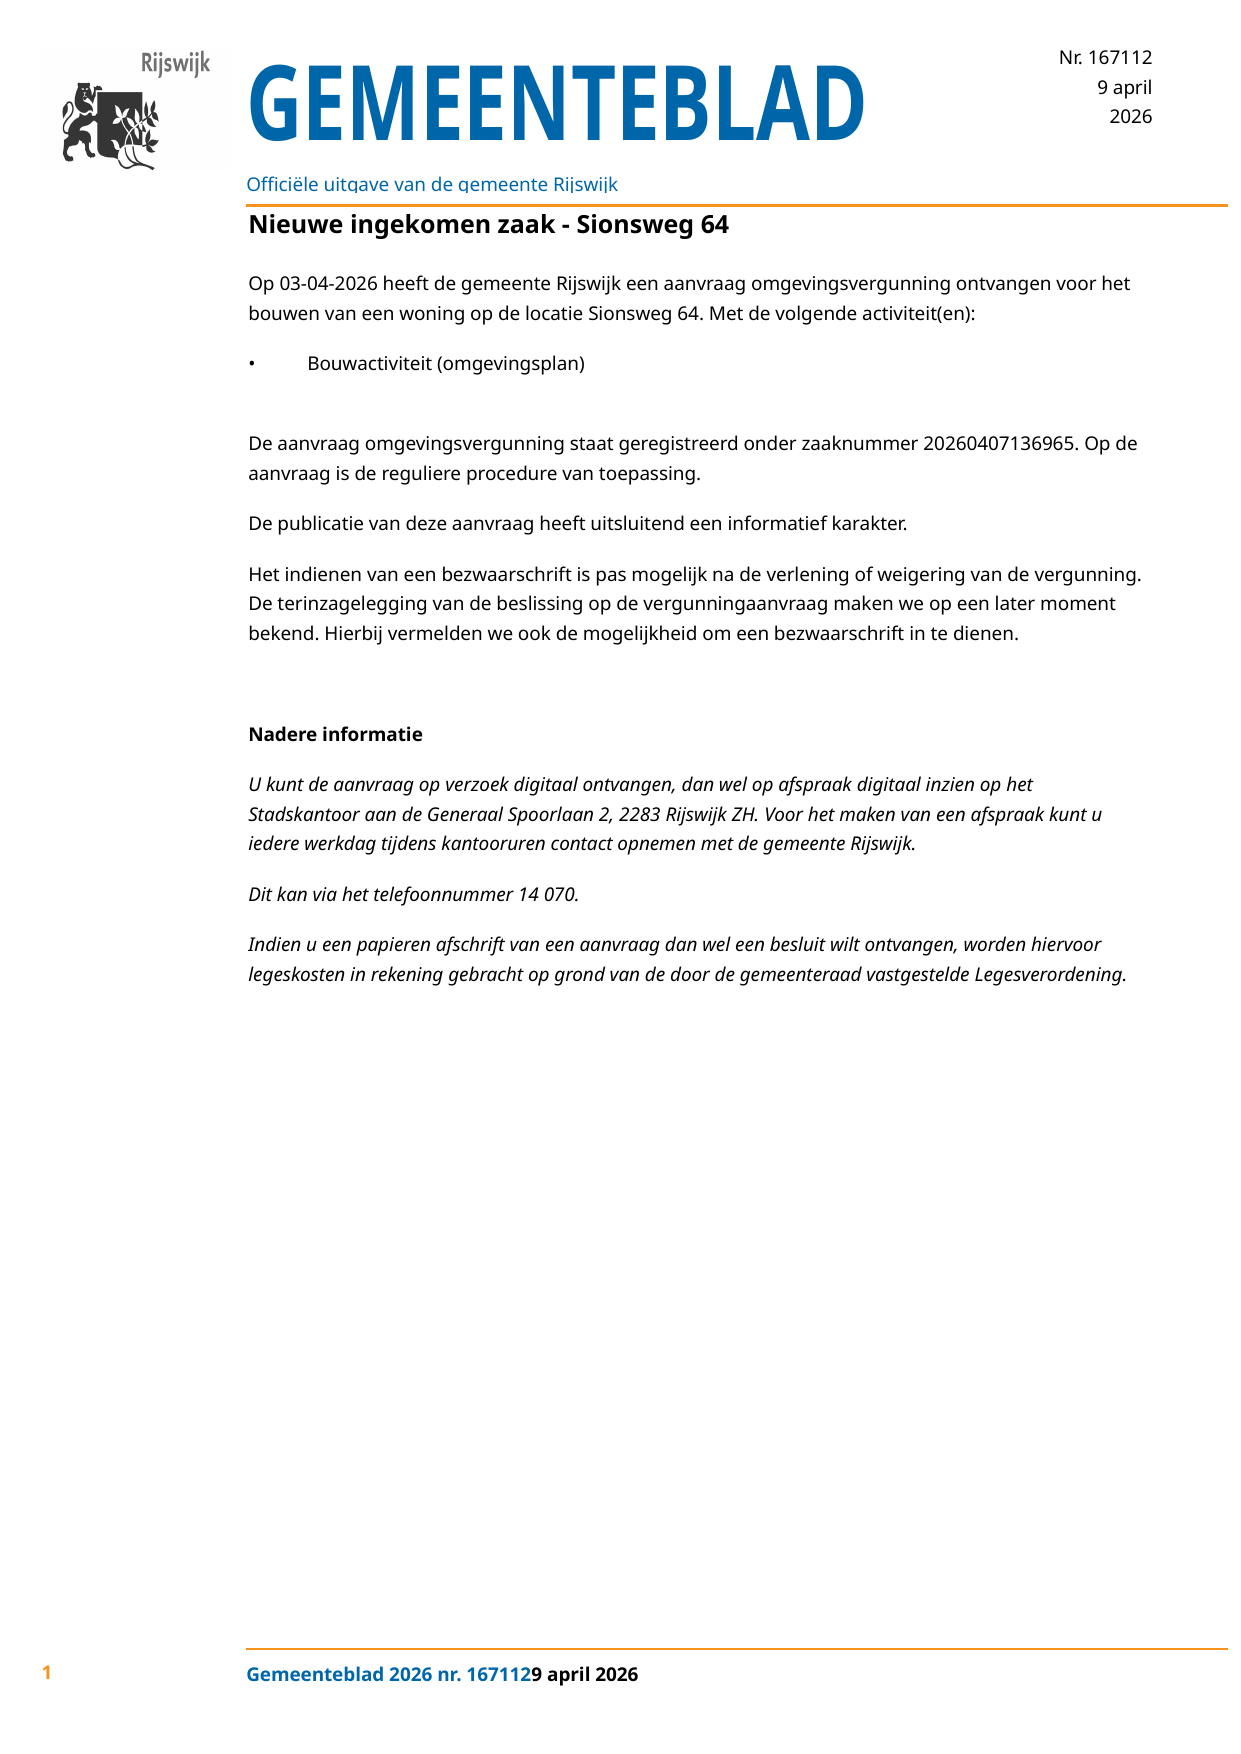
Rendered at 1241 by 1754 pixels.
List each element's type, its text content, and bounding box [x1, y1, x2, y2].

list Bouwactiviteit (omgevingsplan) [248, 350, 1152, 376]
text Op 03-04-2026 heeft de gemeente Rijswijk een aanvraag omgevingsvergunning ontvangen voor het bouwen van een woning op de locatie Sionsweg 64. Met de volgende activiteit(en): [248, 270, 1152, 326]
text Dit kan via het telefoonnummer 14 070. [248, 881, 1152, 906]
text Nieuwe ingekomen zaak - Sionsweg 64 [248, 207, 1152, 241]
text Nadere informatie [248, 721, 1152, 746]
text Indien u een papieren afschrift van een aanvraag dan wel een besluit wilt ontvangen, worden hiervoor legeskosten in rekening gebracht op grond van de door de gemeenteraad vastgestelde Legesverordening. [248, 931, 1152, 986]
text De aanvraag omgevingsvergunning staat geregistreerd onder zaaknummer 20260407136965. Op de aanvraag is de reguliere procedure van toepassing. [248, 430, 1152, 486]
picture [41, 47, 231, 172]
text De publicatie van deze aanvraag heeft uitsluitend een informatief karakter. [248, 510, 1152, 536]
text U kunt de aanvraag op verzoek digitaal ontvangen, dan wel op afspraak digitaal inzien op het Stadskantoor aan de Generaal Spoorlaan 2, 2283 Rijswijk ZH. Voor het maken van een afspraak kunt u iedere werkdag tijdens kantooruren contact opnemen met de gemeente Rijswijk. [248, 771, 1152, 856]
text Het indienen van een bezwaarschrift is pas mogelijk na de verlening of weigering van de vergunning. De terinzagelegging van de beslissing op de vergunningaanvraag maken we op een later moment bekend. Hierbij vermelden we ook de mogelijkheid om een bezwaarschrift in te dienen. [248, 561, 1152, 646]
